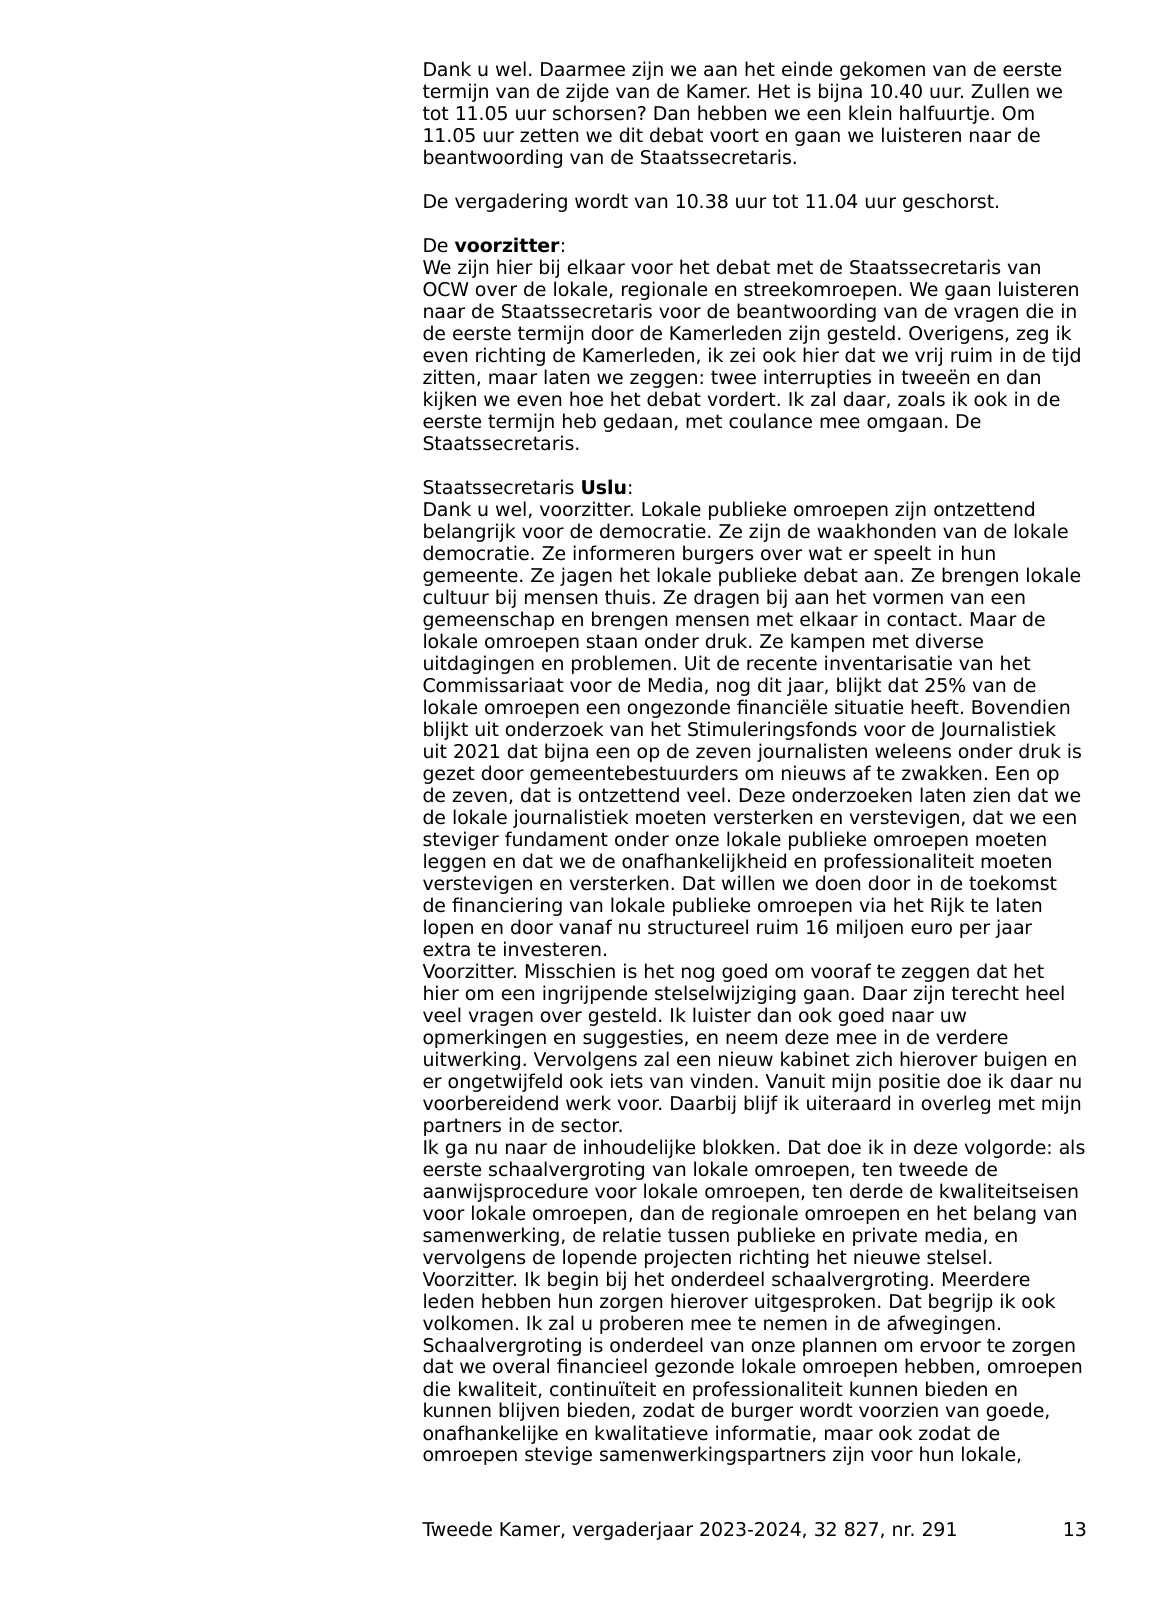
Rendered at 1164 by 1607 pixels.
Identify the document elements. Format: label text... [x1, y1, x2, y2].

text De vergadering wordt van 10.38 uur tot 11.04 uur geschorst. [422, 191, 1087, 213]
text Dank u wel. Daarmee zijn we aan het einde gekomen van de eerste termijn van de zijde van de Kamer. Het is bijna 10.40 uur. Zullen we tot 11.05 uur schorsen? Dan hebben we een klein halfuurtje. Om 11.05 uur zetten we dit debat voort en gaan we luisteren naar de beantwoording van de Staatssecretaris. [422, 59, 1087, 169]
text Voorzitter. Misschien is het nog goed om vooraf te zeggen dat het hier om een ingrijpende stelselwijziging gaan. Daar zijn terecht heel veel vragen over gesteld. Ik luister dan ook goed naar uw opmerkingen en suggesties, en neem deze mee in de verdere uitwerking. Vervolgens zal een nieuw kabinet zich hierover buigen en er ongetwijfeld ook iets van vinden. Vanuit mijn positie doe ik daar nu voorbereidend werk voor. Daarbij blijf ik uiteraard in overleg met mijn partners in de sector. [422, 961, 1087, 1137]
text Ik ga nu naar de inhoudelijke blokken. Dat doe ik in deze volgorde: als eerste schaalvergroting van lokale omroepen, ten tweede de aanwijsprocedure voor lokale omroepen, ten derde de kwaliteitseisen voor lokale omroepen, dan de regionale omroepen en het belang van samenwerking, de relatie tussen publieke en private media, en vervolgens de lopende projecten richting het nieuwe stelsel. [422, 1137, 1087, 1268]
text Staatssecretaris Uslu: [422, 477, 1087, 499]
text We zijn hier bij elkaar voor het debat met de Staatssecretaris van OCW over de lokale, regionale en streekomroepen. We gaan luisteren naar de Staatssecretaris voor de beantwoording van de vragen die in de eerste termijn door de Kamerleden zijn gesteld. Overigens, zeg ik even richting de Kamerleden, ik zei ook hier dat we vrij ruim in de tijd zitten, maar laten we zeggen: twee interrupties in tweeën en dan kijken we even hoe het debat vordert. Ik zal daar, zoals ik ook in de eerste termijn heb gedaan, met coulance mee omgaan. De Staatssecretaris. [422, 257, 1087, 455]
text Voorzitter. Ik begin bij het onderdeel schaalvergroting. Meerdere leden hebben hun zorgen hierover uitgesproken. Dat begrijp ik ook volkomen. Ik zal u proberen mee te nemen in de afwegingen. Schaalvergroting is onderdeel van onze plannen om ervoor te zorgen dat we overal financieel gezonde lokale omroepen hebben, omroepen die kwaliteit, continuïteit en professionaliteit kunnen bieden en kunnen blijven bieden, zodat de burger wordt voorzien van goede, onafhankelijke en kwalitatieve informatie, maar ook zodat de omroepen stevige samenwerkingspartners zijn voor hun lokale, [422, 1268, 1087, 1466]
text De voorzitter: [422, 235, 1087, 257]
text Dank u wel, voorzitter. Lokale publieke omroepen zijn ontzettend belangrijk voor de democratie. Ze zijn de waakhonden van de lokale democratie. Ze informeren burgers over wat er speelt in hun gemeente. Ze jagen het lokale publieke debat aan. Ze brengen lokale cultuur bij mensen thuis. Ze dragen bij aan het vormen van een gemeenschap en brengen mensen met elkaar in contact. Maar de lokale omroepen staan onder druk. Ze kampen met diverse uitdagingen en problemen. Uit de recente inventarisatie van het Commissariaat voor de Media, nog dit jaar, blijkt dat 25% van de lokale omroepen een ongezonde financiële situatie heeft. Bovendien blijkt uit onderzoek van het Stimuleringsfonds voor de Journalistiek uit 2021 dat bijna een op de zeven journalisten weleens onder druk is gezet door gemeentebestuurders om nieuws af te zwakken. Een op de zeven, dat is ontzettend veel. Deze onderzoeken laten zien dat we de lokale journalistiek moeten versterken en verstevigen, dat we een steviger fundament onder onze lokale publieke omroepen moeten leggen en dat we de onafhankelijkheid en professionaliteit moeten verstevigen en versterken. Dat willen we doen door in de toekomst de financiering van lokale publieke omroepen via het Rijk te laten lopen en door vanaf nu structureel ruim 16 miljoen euro per jaar extra te investeren. [422, 499, 1087, 961]
